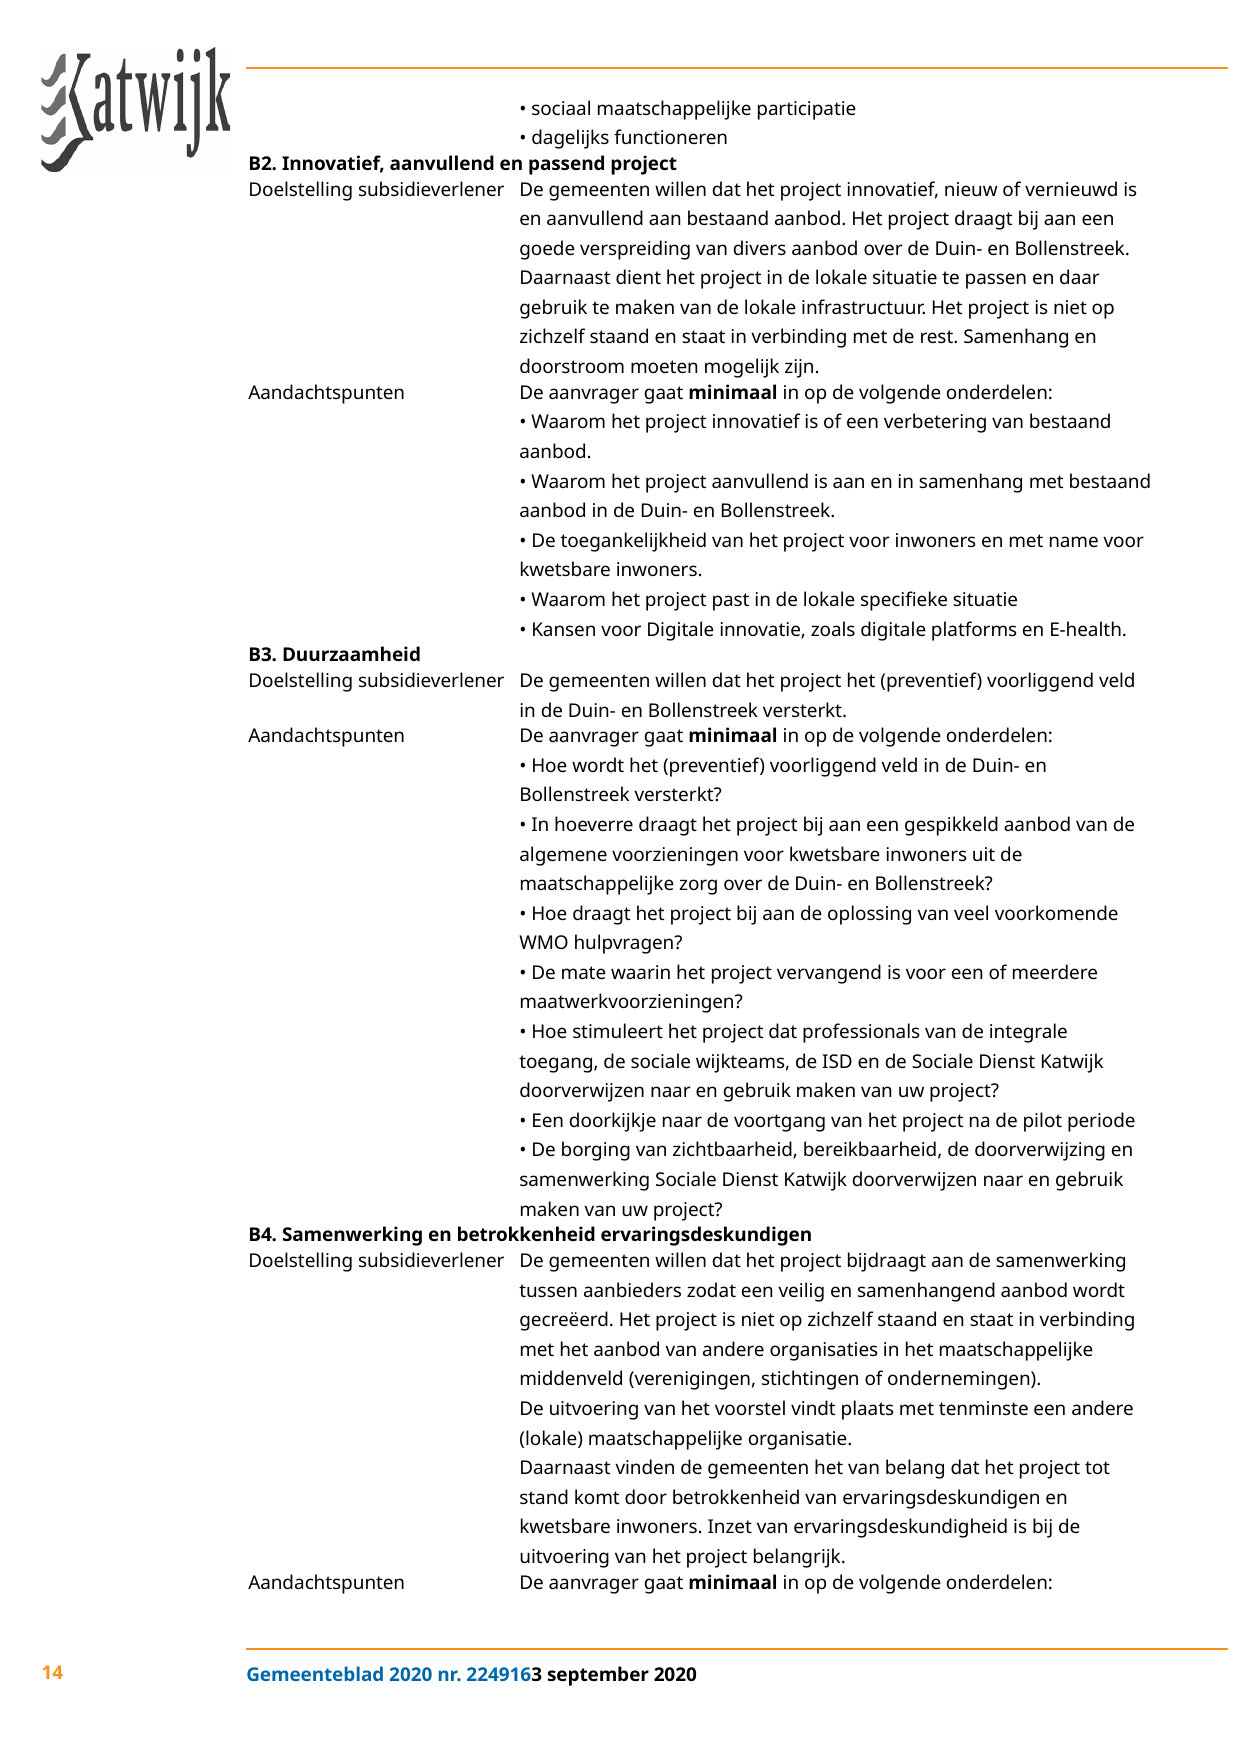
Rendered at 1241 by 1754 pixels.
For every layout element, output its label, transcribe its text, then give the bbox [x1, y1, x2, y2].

table_cell De aanvrager gaat minimaal in op de volgende onderdelen: • Waarom het project innovatief is of een verbetering van bestaand aanbod. • Waarom het project aanvullend is aan en in samenhang met bestaand aanbod in de Duin- en Bollenstreek. • De toegankelijkheid van het project voor inwoners en met name voor kwetsbare inwoners. • Waarom het project past in de lokale specifieke situatie • Kansen voor Digitale innovatie, zoals digitale platforms en E-health. [519, 379, 1152, 641]
table_cell B2. Innovatief, aanvullend en passend project [248, 150, 1152, 176]
table_cell Aandachtspunten [248, 1569, 519, 1594]
table_cell De aanvrager gaat minimaal in op de volgende onderdelen: [519, 1569, 1152, 1594]
table_cell Doelstelling subsidieverlener [248, 667, 519, 722]
table_cell De gemeenten willen dat het project innovatief, nieuw of vernieuwd is en aanvullend aan bestaand aanbod. Het project draagt bij aan een goede verspreiding van divers aanbod over de Duin- en Bollenstreek. Daarnaast dient het project in de lokale situatie te passen en daar gebruik te maken van de lokale infrastructuur. Het project is niet op zichzelf staand en staat in verbinding met de rest. Samenhang en doorstroom moeten mogelijk zijn. [519, 176, 1152, 379]
table_cell Doelstelling subsidieverlener [248, 1247, 519, 1569]
table_cell De aanvrager gaat minimaal in op de volgende onderdelen: • Hoe wordt het (preventief) voorliggend veld in de Duin- en Bollenstreek versterkt? • In hoeverre draagt het project bij aan een gespikkeld aanbod van de algemene voorzieningen voor kwetsbare inwoners uit de maatschappelijke zorg over de Duin- en Bollenstreek? • Hoe draagt het project bij aan de oplossing van veel voorkomende WMO hulpvragen? • De mate waarin het project vervangend is voor een of meerdere maatwerkvoorzieningen? • Hoe stimuleert het project dat professionals van de integrale toegang, de sociale wijkteams, de ISD en de Sociale Dienst Katwijk doorverwijzen naar en gebruik maken van uw project? • Een doorkijkje naar de voortgang van het project na de pilot periode • De borging van zichtbaarheid, bereikbaarheid, de doorverwijzing en samenwerking Sociale Dienst Katwijk doorverwijzen naar en gebruik maken van uw project? [519, 723, 1152, 1222]
table_cell [248, 95, 519, 150]
table_cell De gemeenten willen dat het project bijdraagt aan de samenwerking tussen aanbieders zodat een veilig en samenhangend aanbod wordt gecreëerd. Het project is niet op zichzelf staand en staat in verbinding met het aanbod van andere organisaties in het maatschappelijke middenveld (verenigingen, stichtingen of ondernemingen). De uitvoering van het voorstel vindt plaats met tenminste een andere (lokale) maatschappelijke organisatie. Daarnaast vinden de gemeenten het van belang dat het project tot stand komt door betrokkenheid van ervaringsdeskundigen en kwetsbare inwoners. Inzet van ervaringsdeskundigheid is bij de uitvoering van het project belangrijk. [519, 1247, 1152, 1569]
picture [41, 47, 231, 172]
table_cell B4. Samenwerking en betrokkenheid ervaringsdeskundigen [248, 1222, 1152, 1247]
table_cell Aandachtspunten [248, 723, 519, 1222]
table_cell Aandachtspunten [248, 379, 519, 641]
table_cell B3. Duurzaamheid [248, 641, 1152, 667]
table_cell De gemeenten willen dat het project het (preventief) voorliggend veld in de Duin- en Bollenstreek versterkt. [519, 667, 1152, 722]
table_cell Doelstelling subsidieverlener [248, 176, 519, 379]
table_cell • sociaal maatschappelijke participatie • dagelijks functioneren [519, 95, 1152, 150]
